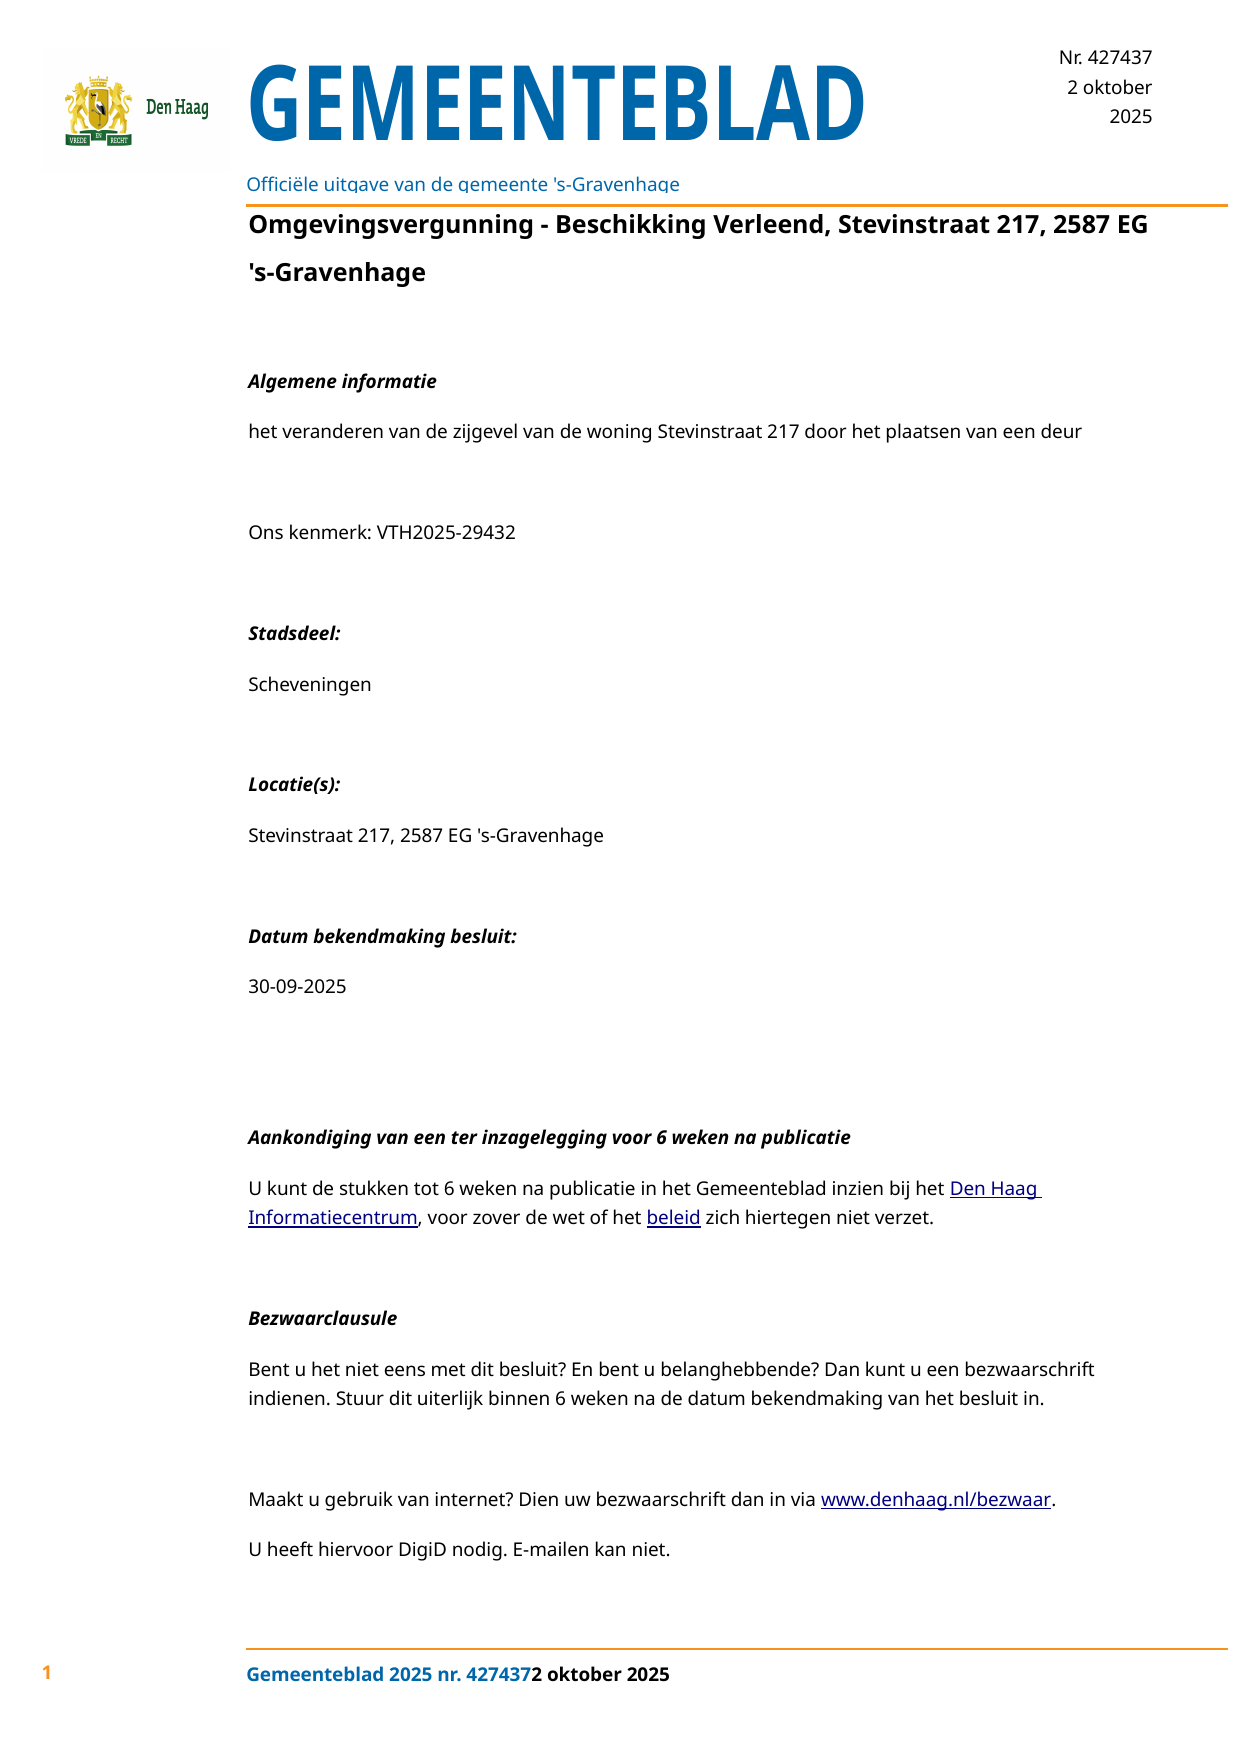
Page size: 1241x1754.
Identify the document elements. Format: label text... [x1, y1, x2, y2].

text U heeft hiervoor DigiD nodig. E-mailen kan niet. [248, 1537, 1152, 1562]
text Stadsdeel: [248, 620, 1152, 646]
text U kunt de stukken tot 6 weken na publicatie in het Gemeenteblad inzien bij het Den Haag Informatiecentrum, voor zover de wet of het beleid zich hiertegen niet verzet. [248, 1175, 1152, 1230]
text Aankondiging van een ter inzagelegging voor 6 weken na publicatie [248, 1124, 1152, 1150]
text Omgevingsvergunning - Beschikking Verleend, Stevinstraat 217, 2587 EG 's-Gravenhage [248, 207, 1152, 288]
picture [41, 47, 231, 172]
text Maakt u gebruik van internet? Dien uw bezwaarschrift dan in via www.denhaag.nl/bezwaar. [248, 1486, 1152, 1512]
text Ons kenmerk: VTH2025-29432 [248, 519, 1152, 545]
text het veranderen van de zijgevel van de woning Stevinstraat 217 door het plaatsen van een deur [248, 419, 1152, 444]
text Datum bekendmaking besluit: [248, 923, 1152, 949]
text Scheveningen [248, 671, 1152, 697]
text Bent u het niet eens met dit besluit? En bent u belanghebbende? Dan kunt u een bezwaarschrift indienen. Stuur dit uiterlijk binnen 6 weken na de datum bekendmaking van het besluit in. [248, 1356, 1152, 1411]
text 30-09-2025 [248, 973, 1152, 999]
text Bezwaarclausule [248, 1305, 1152, 1331]
text Algemene informatie [248, 368, 1152, 394]
text Locatie(s): [248, 772, 1152, 797]
text Stevinstraat 217, 2587 EG 's-Gravenhage [248, 822, 1152, 848]
